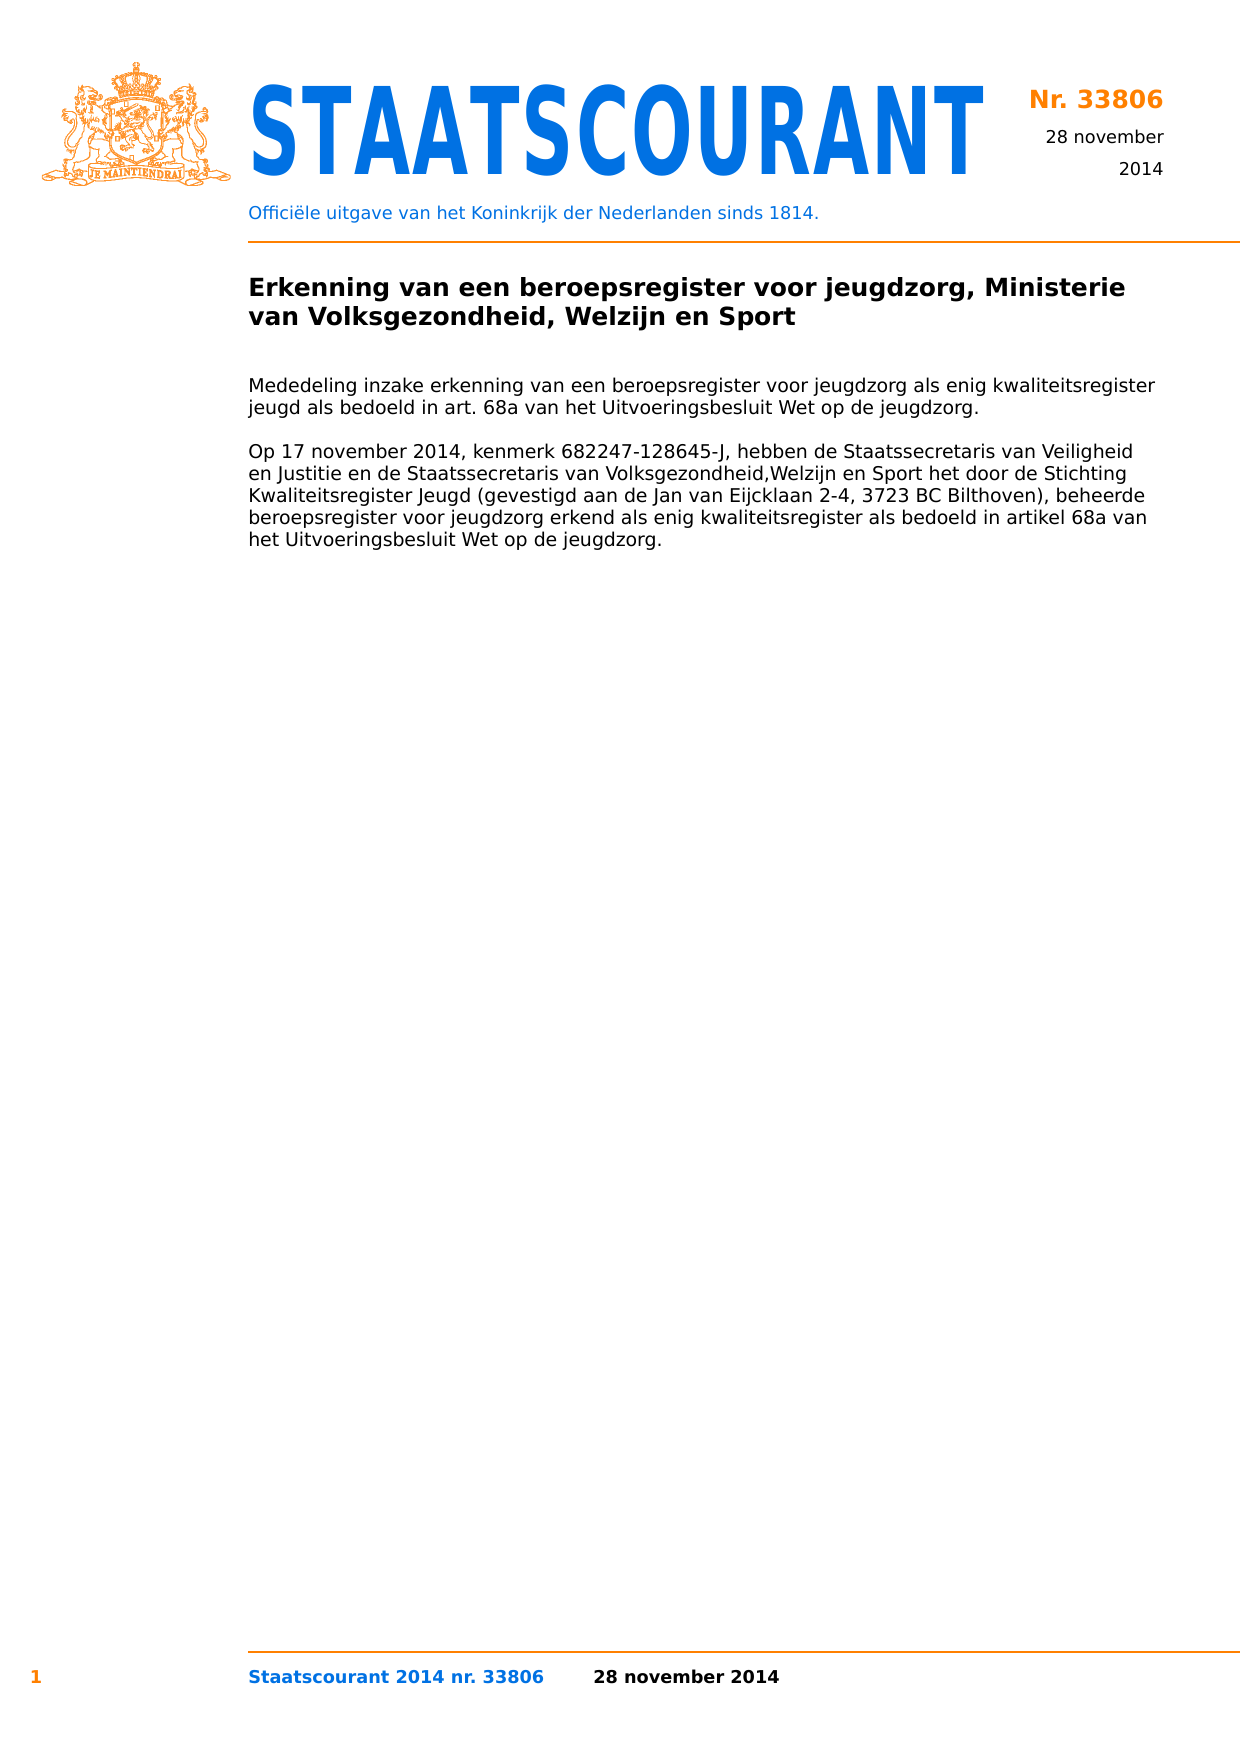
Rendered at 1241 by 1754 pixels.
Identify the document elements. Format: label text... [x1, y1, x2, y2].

table_cell 2014 [998, 153, 1240, 203]
picture [41, 62, 231, 186]
table_header [25, 62, 248, 241]
text Mededeling inzake erkenning van een beroepsregister voor jeugdzorg als enig kwaliteitsregister jeugd als bedoeld in art. 68a van het Uitvoeringsbesluit Wet op de jeugdzorg. [248, 375, 1163, 419]
table_cell 28 november [998, 121, 1240, 153]
text Op 17 november 2014, kenmerk 682247-128645-J, hebben de Staatssecretaris van Veiligheid en Justitie en de Staatssecretaris van Volksgezondheid,Welzijn en Sport het door de Stichting Kwaliteitsregister Jeugd (gevestigd aan de Jan van Eijcklaan 2-4, 3723 BC Bilthoven), beheerde beroepsregister voor jeugdzorg erkend als enig kwaliteitsregister als bedoeld in artikel 68a van het Uitvoeringsbesluit Wet op de jeugdzorg. [248, 441, 1163, 551]
table_header Nr. 33806 [998, 62, 1240, 121]
subtitle Erkenning van een beroepsregister voor jeugdzorg, Ministerie van Volksgezondheid, Welzijn en Sport [248, 273, 1163, 331]
table_header STAATSCOURANT [248, 62, 998, 203]
table_cell Officiële uitgave van het Koninkrijk der Nederlanden sinds 1814. [248, 203, 1240, 241]
